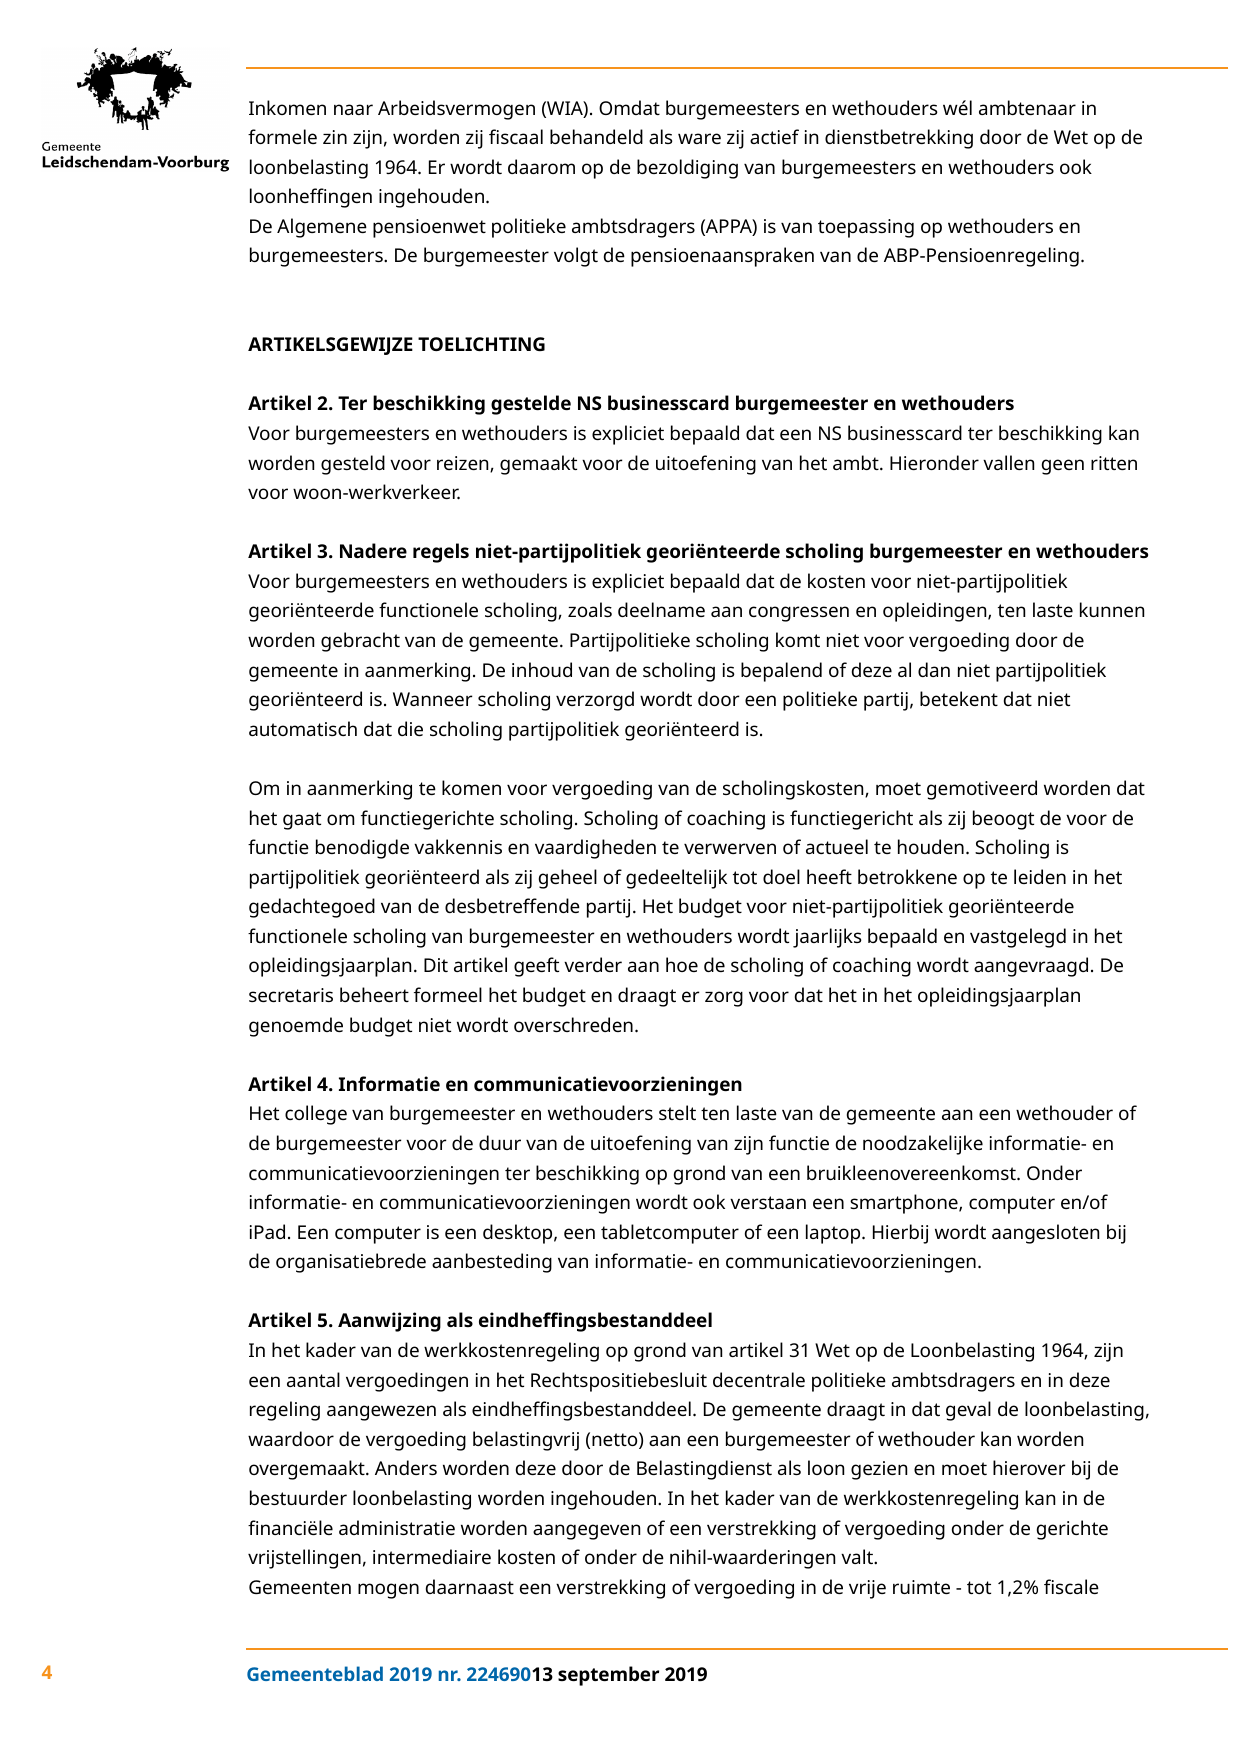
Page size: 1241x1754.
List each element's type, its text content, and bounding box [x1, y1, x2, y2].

text Om in aanmerking te komen voor vergoeding van de scholingskosten, moet gemotiveerd worden dat het gaat om functiegerichte scholing. Scholing of coaching is functiegericht als zij beoogt de voor de functie benodigde vakkennis en vaardigheden te verwerven of actueel te houden. Scholing is partijpolitiek georiënteerd als zij geheel of gedeeltelijk tot doel heeft betrokkene op te leiden in het gedachtegoed van de desbetreffende partij. Het budget voor niet-partijpolitiek georiënteerde functionele scholing van burgemeester en wethouders wordt jaarlijks bepaald en vastgelegd in het opleidingsjaarplan. Dit artikel geeft verder aan hoe de scholing of coaching wordt aangevraagd. De secretaris beheert formeel het budget en draagt er zorg voor dat het in het opleidingsjaarplan genoemde budget niet wordt overschreden. [248, 775, 1152, 1038]
picture [41, 47, 231, 172]
text ARTIKELSGEWIJZE TOELICHTING [248, 331, 1152, 357]
text Artikel 5. Aanwijzing als eindheffingsbestanddeel [248, 1308, 1152, 1333]
text De Algemene pensioenwet politieke ambtsdragers (APPA) is van toepassing op wethouders en burgemeesters. De burgemeester volgt de pensioenaanspraken van de ABP-Pensioenregeling. [248, 213, 1152, 268]
text Artikel 3. Nadere regels niet-partijpolitiek georiënteerde scholing burgemeester en wethouders [248, 538, 1152, 564]
text Artikel 2. Ter beschikking gestelde NS businesscard burgemeester en wethouders [248, 391, 1152, 416]
text Inkomen naar Arbeidsvermogen (WIA). Omdat burgemeesters en wethouders wél ambtenaar in formele zin zijn, worden zij fiscaal behandeld als ware zij actief in dienstbetrekking door de Wet op de loonbelasting 1964. Er wordt daarom op de bezoldiging van burgemeesters en wethouders ook loonheffingen ingehouden. [248, 95, 1152, 209]
text Voor burgemeesters en wethouders is expliciet bepaald dat de kosten voor niet-partijpolitiek georiënteerde functionele scholing, zoals deelname aan congressen en opleidingen, ten laste kunnen worden gebracht van de gemeente. Partijpolitieke scholing komt niet voor vergoeding door de gemeente in aanmerking. De inhoud van de scholing is bepalend of deze al dan niet partijpolitiek georiënteerd is. Wanneer scholing verzorgd wordt door een politieke partij, betekent dat niet automatisch dat die scholing partijpolitiek georiënteerd is. [248, 568, 1152, 742]
text Het college van burgemeester en wethouders stelt ten laste van de gemeente aan een wethouder of de burgemeester voor de duur van de uitoefening van zijn functie de noodzakelijke informatie- en communicatievoorzieningen ter beschikking op grond van een bruikleenovereenkomst. Onder informatie- en communicatievoorzieningen wordt ook verstaan een smartphone, computer en/of iPad. Een computer is een desktop, een tabletcomputer of een laptop. Hierbij wordt aangesloten bij de organisatiebrede aanbesteding van informatie- en communicatievoorzieningen. [248, 1101, 1152, 1274]
text Artikel 4. Informatie en communicatievoorzieningen [248, 1071, 1152, 1097]
text Gemeenten mogen daarnaast een verstrekking of vergoeding in de vrije ruimte - tot 1,2% fiscale [248, 1574, 1152, 1600]
text In het kader van de werkkostenregeling op grond van artikel 31 Wet op de Loonbelasting 1964, zijn een aantal vergoedingen in het Rechtspositiebesluit decentrale politieke ambtsdragers en in deze regeling aangewezen als eindheffingsbestanddeel. De gemeente draagt in dat geval de loonbelasting, waardoor de vergoeding belastingvrij (netto) aan een burgemeester of wethouder kan worden overgemaakt. Anders worden deze door de Belastingdienst als loon gezien en moet hierover bij de bestuurder loonbelasting worden ingehouden. In het kader van de werkkostenregeling kan in de financiële administratie worden aangegeven of een verstrekking of vergoeding onder de gerichte vrijstellingen, intermediaire kosten of onder de nihil-waarderingen valt. [248, 1337, 1152, 1570]
text Voor burgemeesters en wethouders is expliciet bepaald dat een NS businesscard ter beschikking kan worden gesteld voor reizen, gemaakt voor de uitoefening van het ambt. Hieronder vallen geen ritten voor woon-werkverkeer. [248, 420, 1152, 505]
